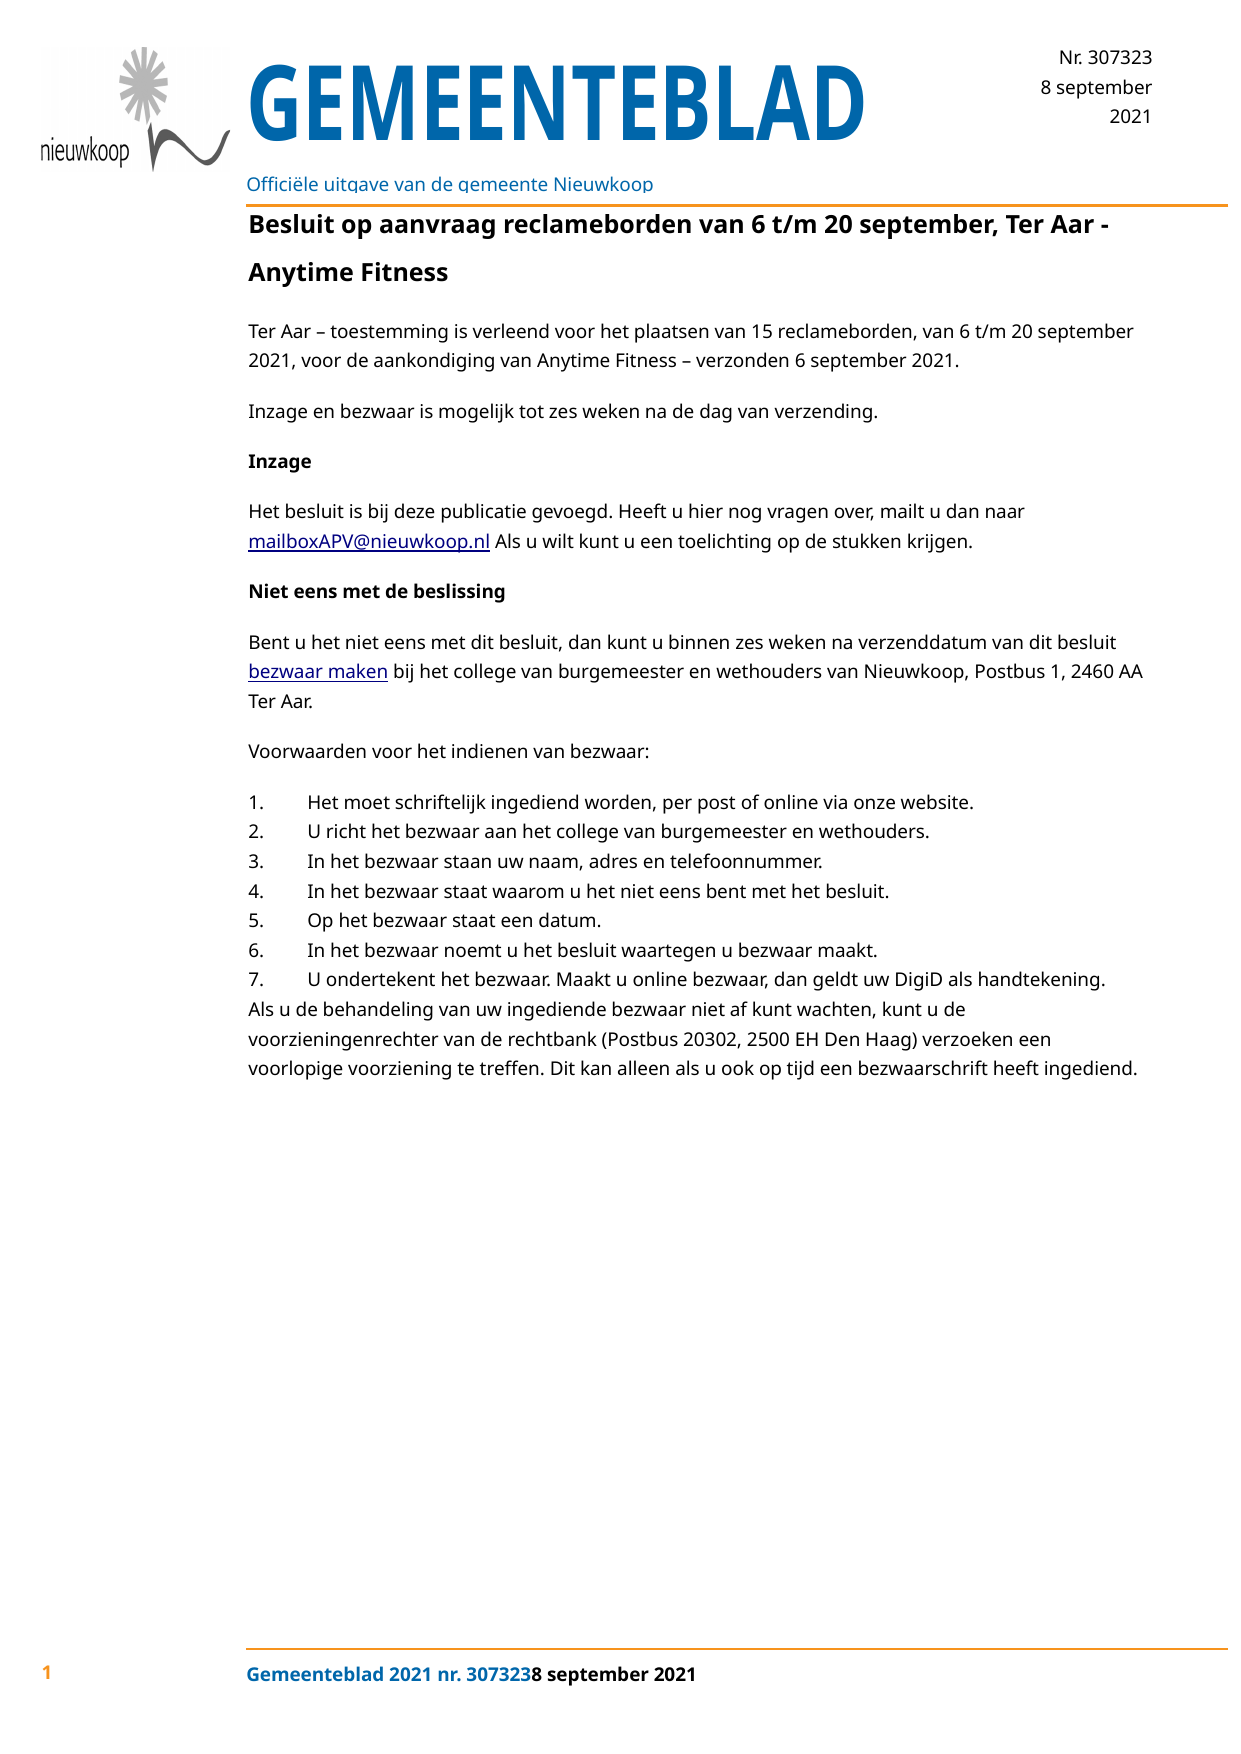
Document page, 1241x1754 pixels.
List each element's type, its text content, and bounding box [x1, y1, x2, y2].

text Inzage en bezwaar is mogelijk tot zes weken na de dag van verzending. [248, 398, 1152, 424]
list In het bezwaar noemt u het besluit waartegen u bezwaar maakt. [248, 937, 1152, 963]
text Als u de behandeling van uw ingediende bezwaar niet af kunt wachten, kunt u de voorzieningenrechter van de rechtbank (Postbus 20302, 2500 EH Den Haag) verzoeken een voorlopige voorziening te treffen. Dit kan alleen als u ook op tijd een bezwaarschrift heeft ingediend. [248, 996, 1152, 1081]
list In het bezwaar staan uw naam, adres en telefoonnummer. [248, 848, 1152, 874]
list Het moet schriftelijk ingediend worden, per post of online via onze website. [248, 789, 1152, 815]
text Ter Aar – toestemming is verleend voor het plaatsen van 15 reclameborden, van 6 t/m 20 september 2021, voor de aankondiging van Anytime Fitness – verzonden 6 september 2021. [248, 318, 1152, 373]
text Voorwaarden voor het indienen van bezwaar: [248, 739, 1152, 764]
list U ondertekent het bezwaar. Maakt u online bezwaar, dan geldt uw DigiD als handtekening. [248, 967, 1152, 992]
list In het bezwaar staat waarom u het niet eens bent met het besluit. [248, 878, 1152, 904]
list U richt het bezwaar aan het college van burgemeester en wethouders. [248, 819, 1152, 844]
picture [41, 47, 231, 172]
text Niet eens met de beslissing [248, 579, 1152, 604]
list Op het bezwaar staat een datum. [248, 907, 1152, 933]
text Besluit op aanvraag reclameborden van 6 t/m 20 september, Ter Aar - Anytime Fitness [248, 207, 1152, 288]
text Bent u het niet eens met dit besluit, dan kunt u binnen zes weken na verzenddatum van dit besluit bezwaar maken bij het college van burgemeester en wethouders van Nieuwkoop, Postbus 1, 2460 AA Ter Aar. [248, 629, 1152, 714]
text Het besluit is bij deze publicatie gevoegd. Heeft u hier nog vragen over, mailt u dan naar mailboxAPV@nieuwkoop.nl Als u wilt kunt u een toelichting op de stukken krijgen. [248, 499, 1152, 554]
text Inzage [248, 448, 1152, 474]
